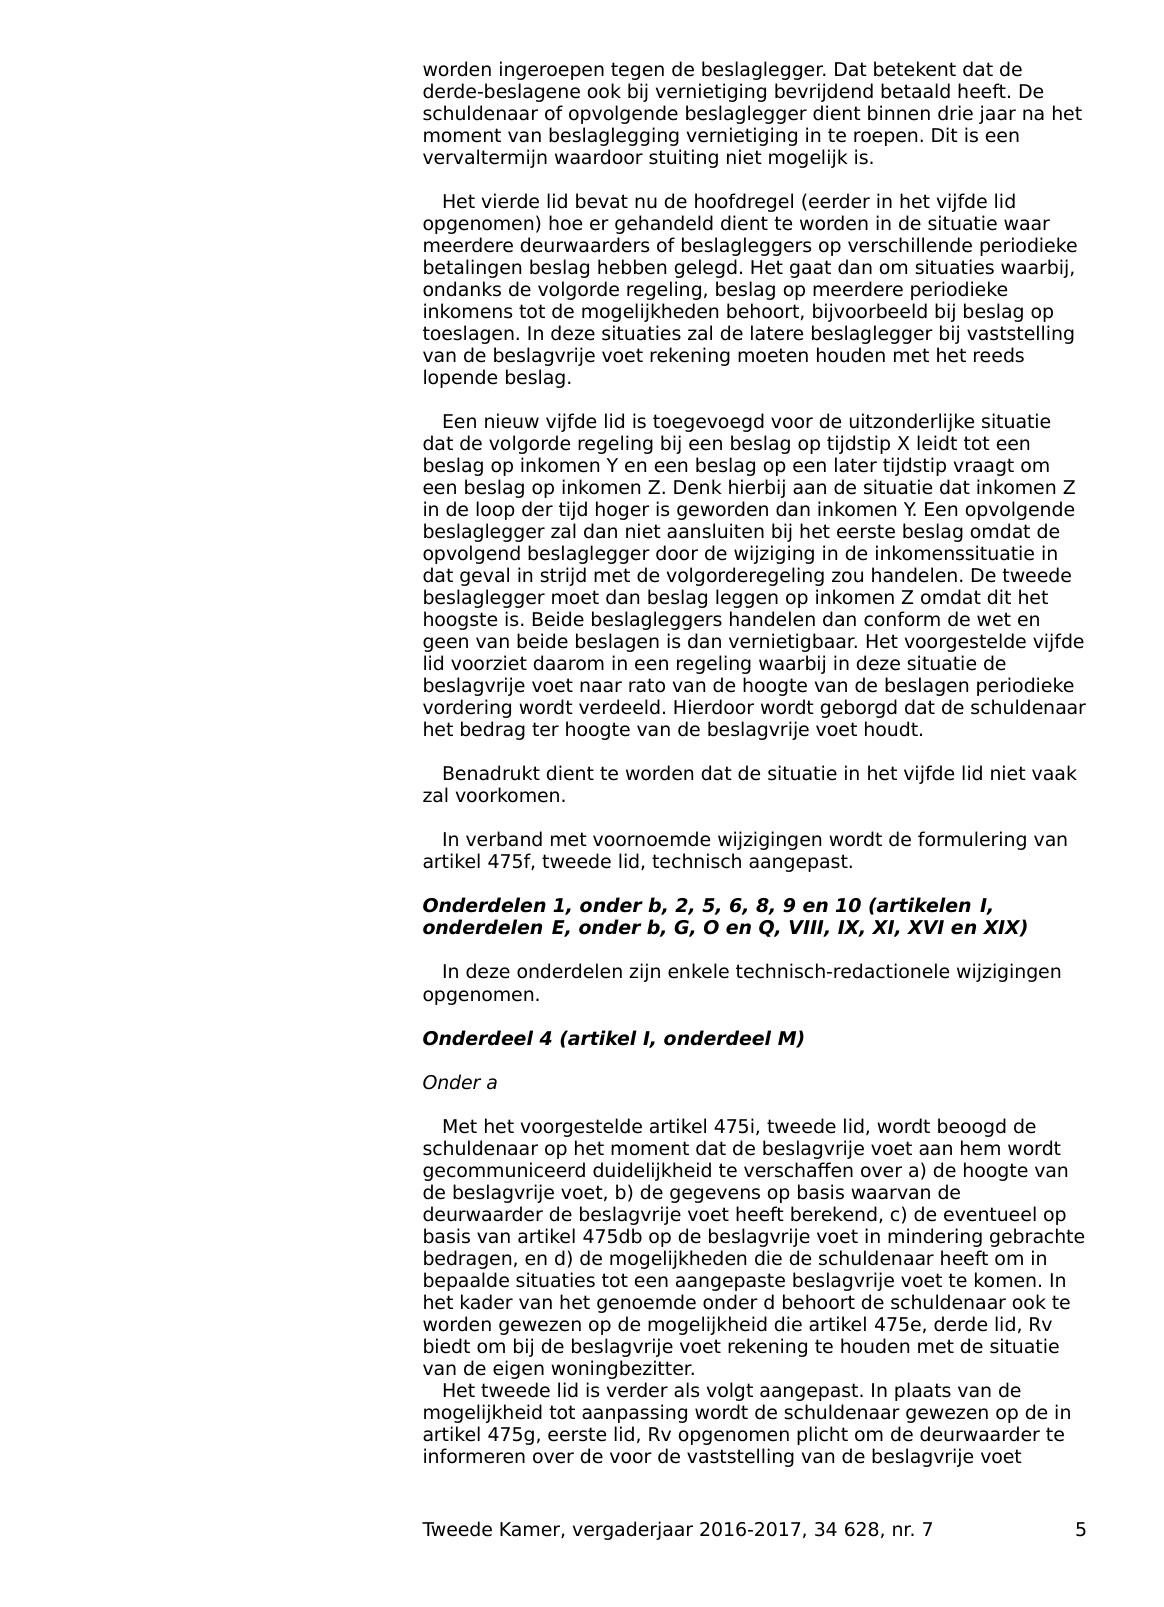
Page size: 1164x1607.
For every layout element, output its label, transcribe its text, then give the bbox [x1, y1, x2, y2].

text In deze onderdelen zijn enkele technisch-redactionele wijzigingen opgenomen. [422, 961, 1087, 1005]
text Een nieuw vijfde lid is toegevoegd voor de uitzonderlijke situatie dat de volgorde regeling bij een beslag op tijdstip X leidt tot een beslag op inkomen Y en een beslag op een later tijdstip vraagt om een beslag op inkomen Z. Denk hierbij aan de situatie dat inkomen Z in de loop der tijd hoger is geworden dan inkomen Y. Een opvolgende beslaglegger zal dan niet aansluiten bij het eerste beslag omdat de opvolgend beslaglegger door de wijziging in de inkomenssituatie in dat geval in strijd met de volgorderegeling zou handelen. De tweede beslaglegger moet dan beslag leggen op inkomen Z omdat dit het hoogste is. Beide beslagleggers handelen dan conform de wet en geen van beide beslagen is dan vernietigbaar. Het voorgestelde vijfde lid voorziet daarom in een regeling waarbij in deze situatie de beslagvrije voet naar rato van de hoogte van de beslagen periodieke vordering wordt verdeeld. Hierdoor wordt geborgd dat de schuldenaar het bedrag ter hoogte van de beslagvrije voet houdt. [422, 411, 1087, 741]
text Benadrukt dient te worden dat de situatie in het vijfde lid niet vaak zal voorkomen. [422, 763, 1087, 807]
text Het vierde lid bevat nu de hoofdregel (eerder in het vijfde lid opgenomen) hoe er gehandeld dient te worden in de situatie waar meerdere deurwaarders of beslagleggers op verschillende periodieke betalingen beslag hebben gelegd. Het gaat dan om situaties waarbij, ondanks de volgorde regeling, beslag op meerdere periodieke inkomens tot de mogelijkheden behoort, bijvoorbeeld bij beslag op toeslagen. In deze situaties zal de latere beslaglegger bij vaststelling van de beslagvrije voet rekening moeten houden met het reeds lopende beslag. [422, 191, 1087, 389]
text Het tweede lid is verder als volgt aangepast. In plaats van de mogelijkheid tot aanpassing wordt de schuldenaar gewezen op de in artikel 475g, eerste lid, Rv opgenomen plicht om de deurwaarder te informeren over de voor de vaststelling van de beslagvrije voet [422, 1380, 1087, 1468]
text In verband met voornoemde wijzigingen wordt de formulering van artikel 475f, tweede lid, technisch aangepast. [422, 829, 1087, 873]
subtitle Onderdeel 4 (artikel I, onderdeel M) [422, 1028, 1087, 1049]
subtitle Onder a [422, 1072, 1087, 1094]
text worden ingeroepen tegen de beslaglegger. Dat betekent dat de derde-beslagene ook bij vernietiging bevrijdend betaald heeft. De schuldenaar of opvolgende beslaglegger dient binnen drie jaar na het moment van beslaglegging vernietiging in te roepen. Dit is een vervaltermijn waardoor stuiting niet mogelijk is. [422, 59, 1087, 169]
text Met het voorgestelde artikel 475i, tweede lid, wordt beoogd de schuldenaar op het moment dat de beslagvrije voet aan hem wordt gecommuniceerd duidelijkheid te verschaffen over a) de hoogte van de beslagvrije voet, b) de gegevens op basis waarvan de deurwaarder de beslagvrije voet heeft berekend, c) de eventueel op basis van artikel 475db op de beslagvrije voet in mindering gebrachte bedragen, en d) de mogelijkheden die de schuldenaar heeft om in bepaalde situaties tot een aangepaste beslagvrije voet te komen. In het kader van het genoemde onder d behoort de schuldenaar ook te worden gewezen op de mogelijkheid die artikel 475e, derde lid, Rv biedt om bij de beslagvrije voet rekening te houden met de situatie van de eigen woningbezitter. [422, 1116, 1087, 1380]
subtitle Onderdelen 1, onder b, 2, 5, 6, 8, 9 en 10 (artikelen I, onderdelen E, onder b, G, O en Q, VIII, IX, XI, XVI en XIX) [422, 895, 1087, 939]
